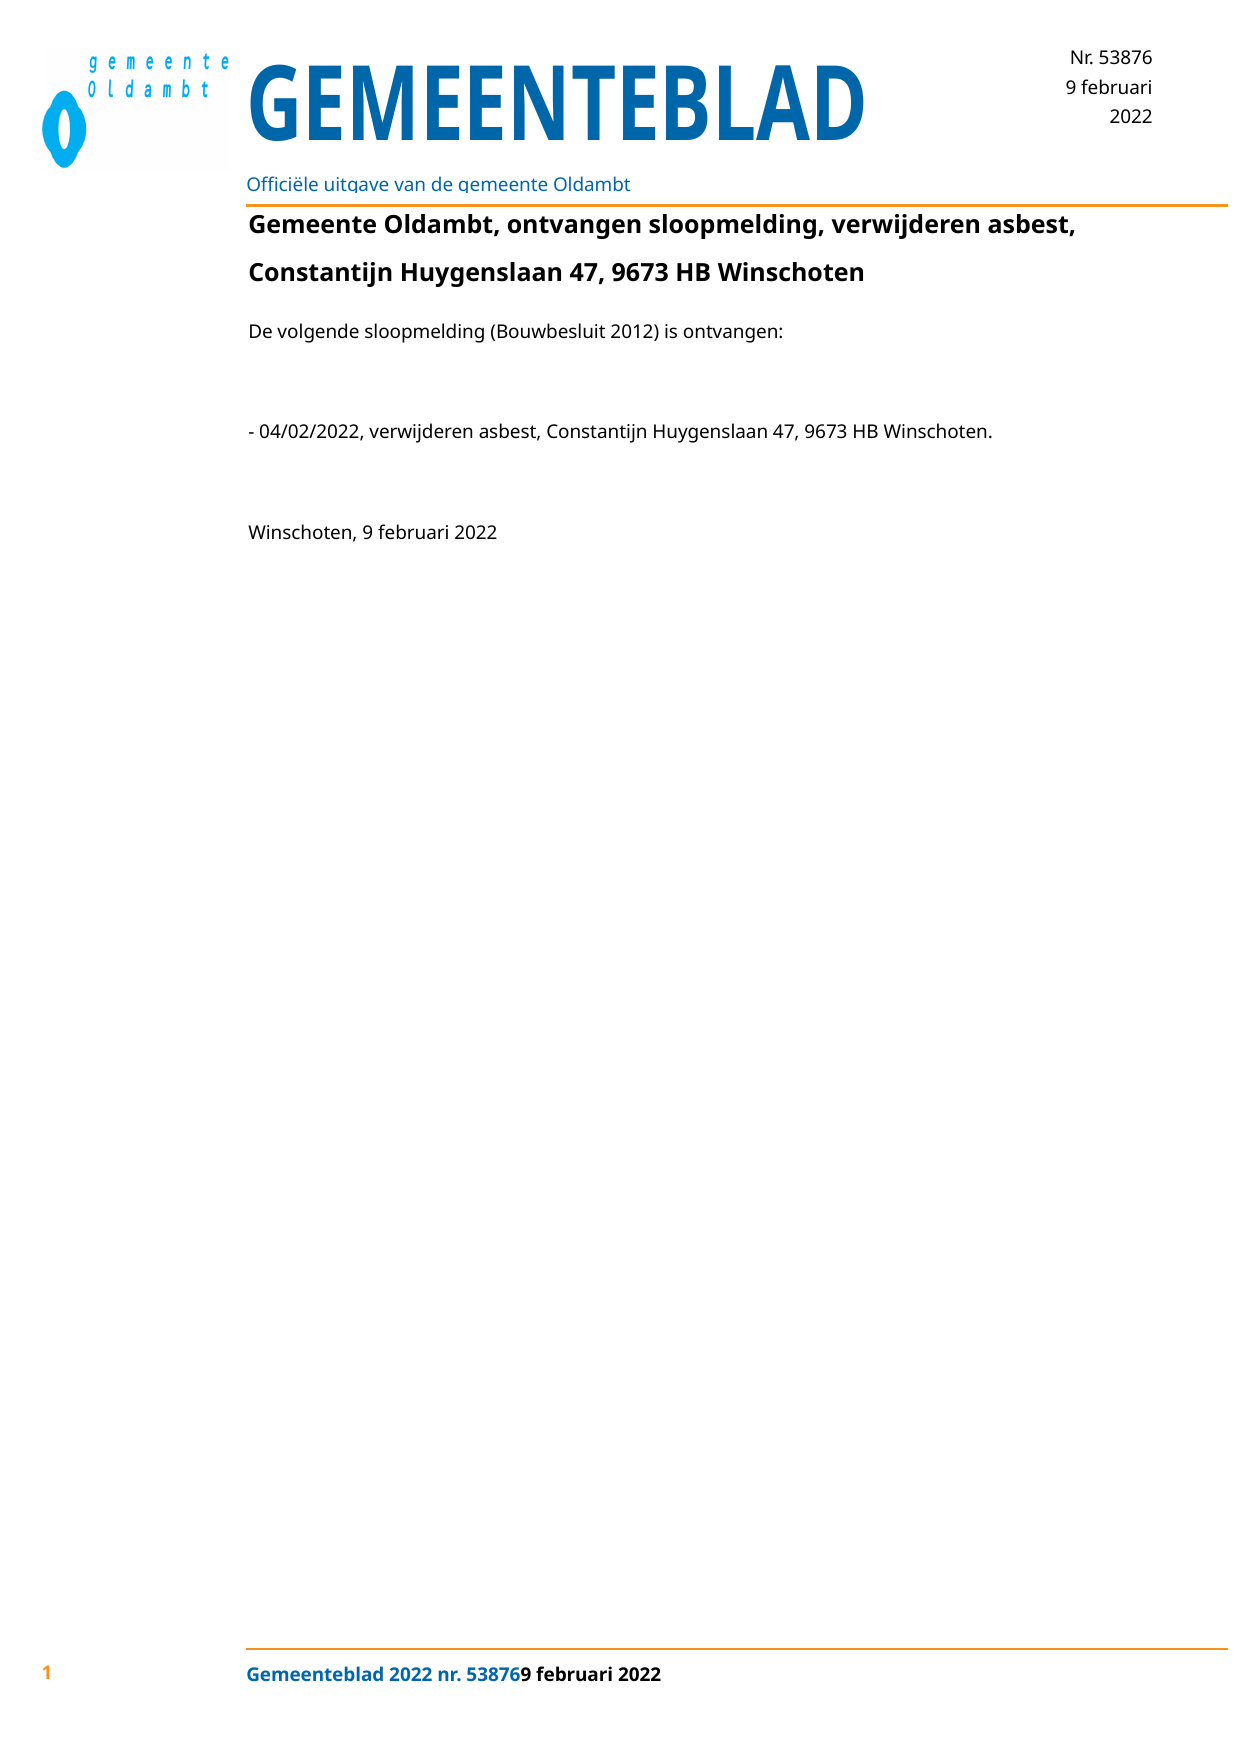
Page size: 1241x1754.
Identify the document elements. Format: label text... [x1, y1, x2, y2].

text Winschoten, 9 februari 2022 [248, 519, 1152, 545]
text Gemeente Oldambt, ontvangen sloopmelding, verwijderen asbest, Constantijn Huygenslaan 47, 9673 HB Winschoten [248, 207, 1152, 288]
picture [41, 47, 231, 172]
text De volgende sloopmelding (Bouwbesluit 2012) is ontvangen: [248, 318, 1152, 344]
text - 04/02/2022, verwijderen asbest, Constantijn Huygenslaan 47, 9673 HB Winschoten. [248, 419, 1152, 444]
